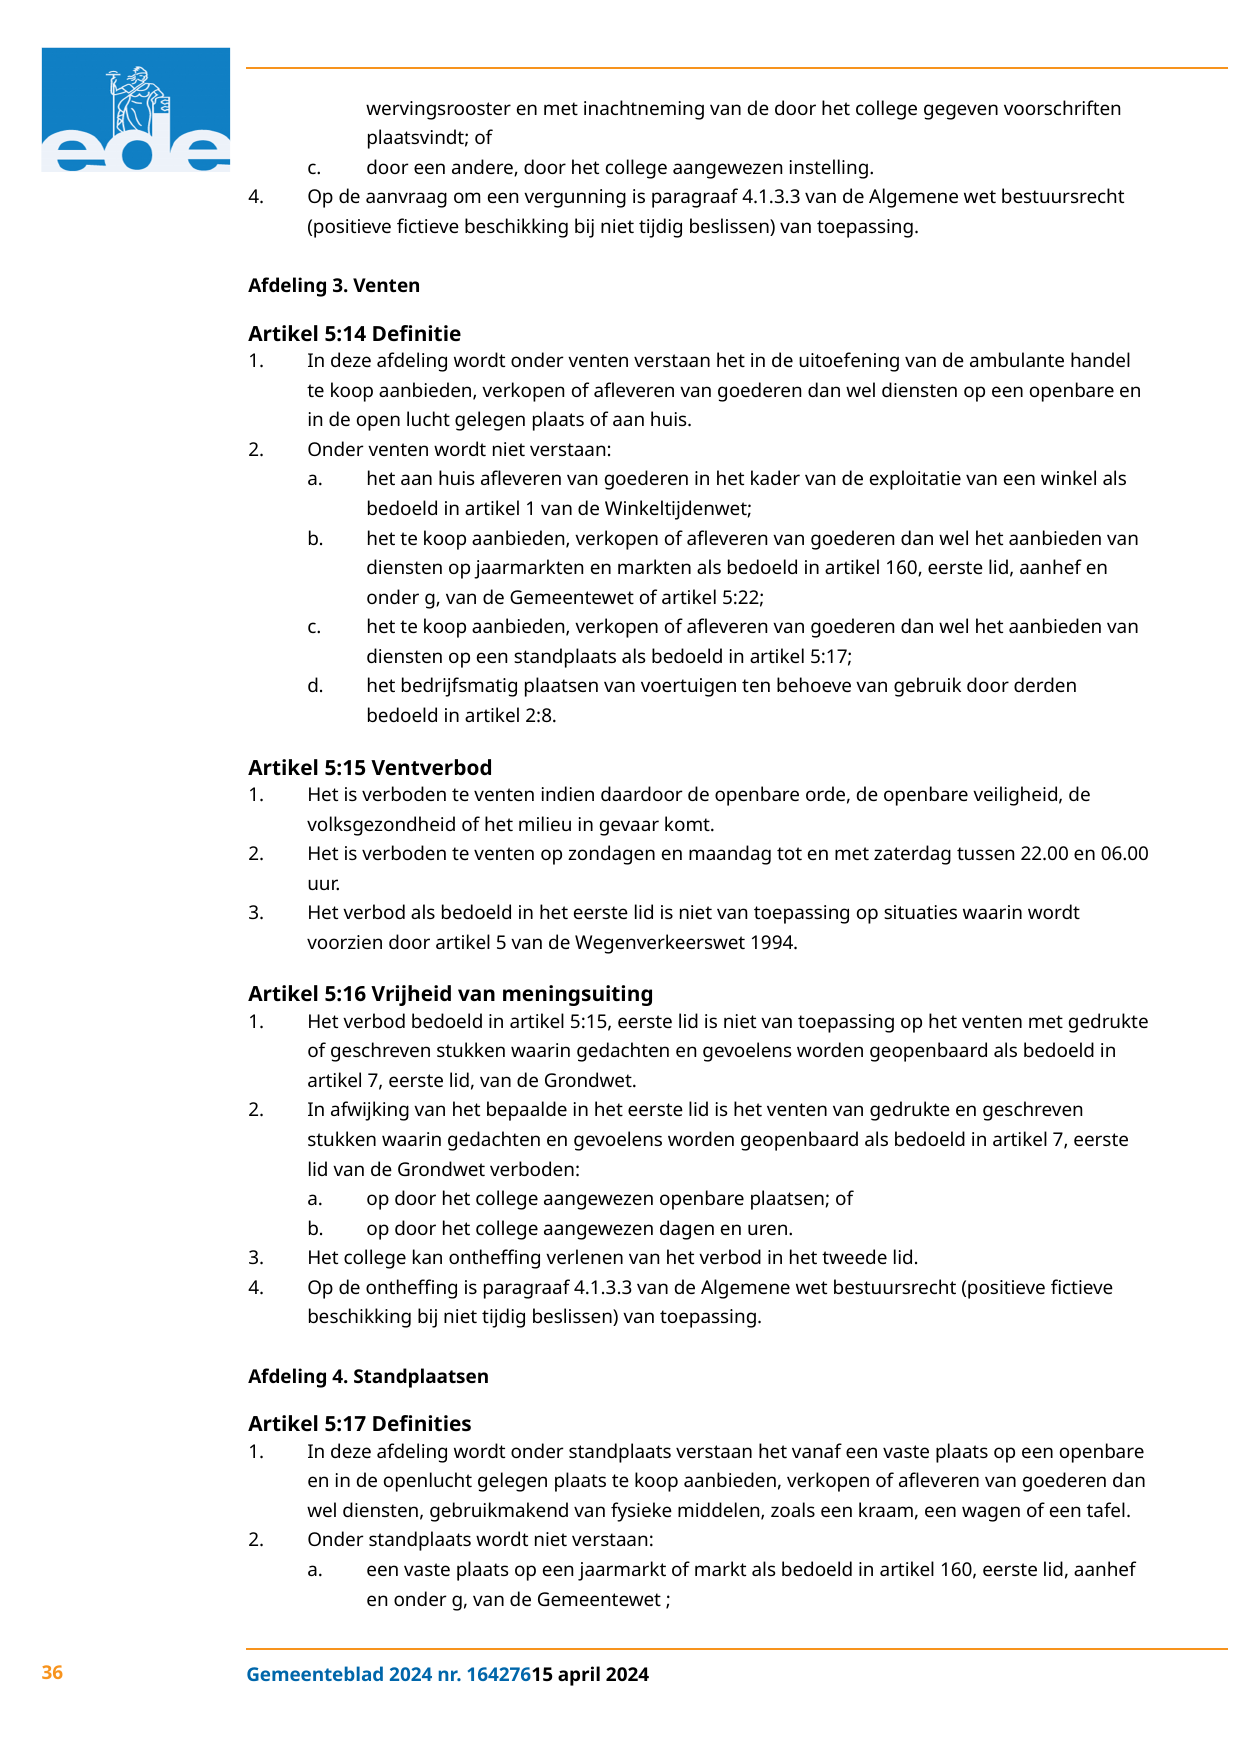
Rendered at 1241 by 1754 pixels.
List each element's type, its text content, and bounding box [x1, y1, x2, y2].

list In deze afdeling wordt onder venten verstaan het in de uitoefening van de ambulante handel te koop aanbieden, verkopen of afleveren van goederen dan wel diensten op een openbare en in de open lucht gelegen plaats of aan huis. [248, 347, 1152, 432]
text Afdeling 3. Venten [248, 272, 1152, 298]
list In afwijking van het bepaalde in het eerste lid is het venten van gedrukte en geschreven stukken waarin gedachten en gevoelens worden geopenbaard als bedoeld in artikel 7, eerste lid van de Grondwet verboden: [248, 1097, 1152, 1182]
picture [41, 47, 231, 172]
list Op de aanvraag om een vergunning is paragraaf 4.1.3.3 van de Algemene wet bestuursrecht (positieve fictieve beschikking bij niet tijdig beslissen) van toepassing. [248, 183, 1152, 239]
list Het verbod als bedoeld in het eerste lid is niet van toepassing op situaties waarin wordt voorzien door artikel 5 van de Wegenverkeerswet 1994. [248, 899, 1152, 955]
list Het is verboden te venten indien daardoor de openbare orde, de openbare veiligheid, de volksgezondheid of het milieu in gevaar komt. [248, 781, 1152, 836]
text Artikel 5:14 Definitie [248, 319, 1152, 347]
text Artikel 5:15 Ventverbod [248, 753, 1152, 781]
list Onder standplaats wordt niet verstaan: [248, 1527, 1152, 1552]
list wervingsrooster en met inachtneming van de door het college gegeven voorschriften plaatsvindt; of [307, 95, 1152, 150]
list Op de ontheffing is paragraaf 4.1.3.3 van de Algemene wet bestuursrecht (positieve fictieve beschikking bij niet tijdig beslissen) van toepassing. [248, 1274, 1152, 1329]
list door een andere, door het college aangewezen instelling. [307, 154, 1152, 180]
list Het is verboden te venten op zondagen en maandag tot en met zaterdag tussen 22.00 en 06.00 uur. [248, 840, 1152, 896]
list Het verbod bedoeld in artikel 5:15, eerste lid is niet van toepassing op het venten met gedrukte of geschreven stukken waarin gedachten en gevoelens worden geopenbaard als bedoeld in artikel 7, eerste lid, van de Grondwet. [248, 1008, 1152, 1093]
list het te koop aanbieden, verkopen of afleveren van goederen dan wel het aanbieden van diensten op jaarmarkten en markten als bedoeld in artikel 160, eerste lid, aanhef en onder g, van de Gemeentewet of artikel 5:22; [307, 525, 1152, 610]
text Afdeling 4. Standplaatsen [248, 1363, 1152, 1389]
list het aan huis afleveren van goederen in het kader van de exploitatie van een winkel als bedoeld in artikel 1 van de Winkeltijdenwet; [307, 466, 1152, 521]
list op door het college aangewezen dagen en uren. [307, 1215, 1152, 1241]
list een vaste plaats op een jaarmarkt of markt als bedoeld in artikel 160, eerste lid, aanhef en onder g, van de Gemeentewet ; [307, 1556, 1152, 1612]
list het te koop aanbieden, verkopen of afleveren van goederen dan wel het aanbieden van diensten op een standplaats als bedoeld in artikel 5:17; [307, 613, 1152, 669]
list In deze afdeling wordt onder standplaats verstaan het vanaf een vaste plaats op een openbare en in de openlucht gelegen plaats te koop aanbieden, verkopen of afleveren van goederen dan wel diensten, gebruikmakend van fysieke middelen, zoals een kraam, een wagen of een tafel. [248, 1438, 1152, 1523]
text Artikel 5:16 Vrijheid van meningsuiting [248, 979, 1152, 1008]
list Het college kan ontheffing verlenen van het verbod in het tweede lid. [248, 1244, 1152, 1270]
list op door het college aangewezen openbare plaatsen; of [307, 1185, 1152, 1211]
list Onder venten wordt niet verstaan: [248, 436, 1152, 462]
text Artikel 5:17 Definities [248, 1409, 1152, 1438]
list het bedrijfsmatig plaatsen van voertuigen ten behoeve van gebruik door derden bedoeld in artikel 2:8. [307, 673, 1152, 728]
